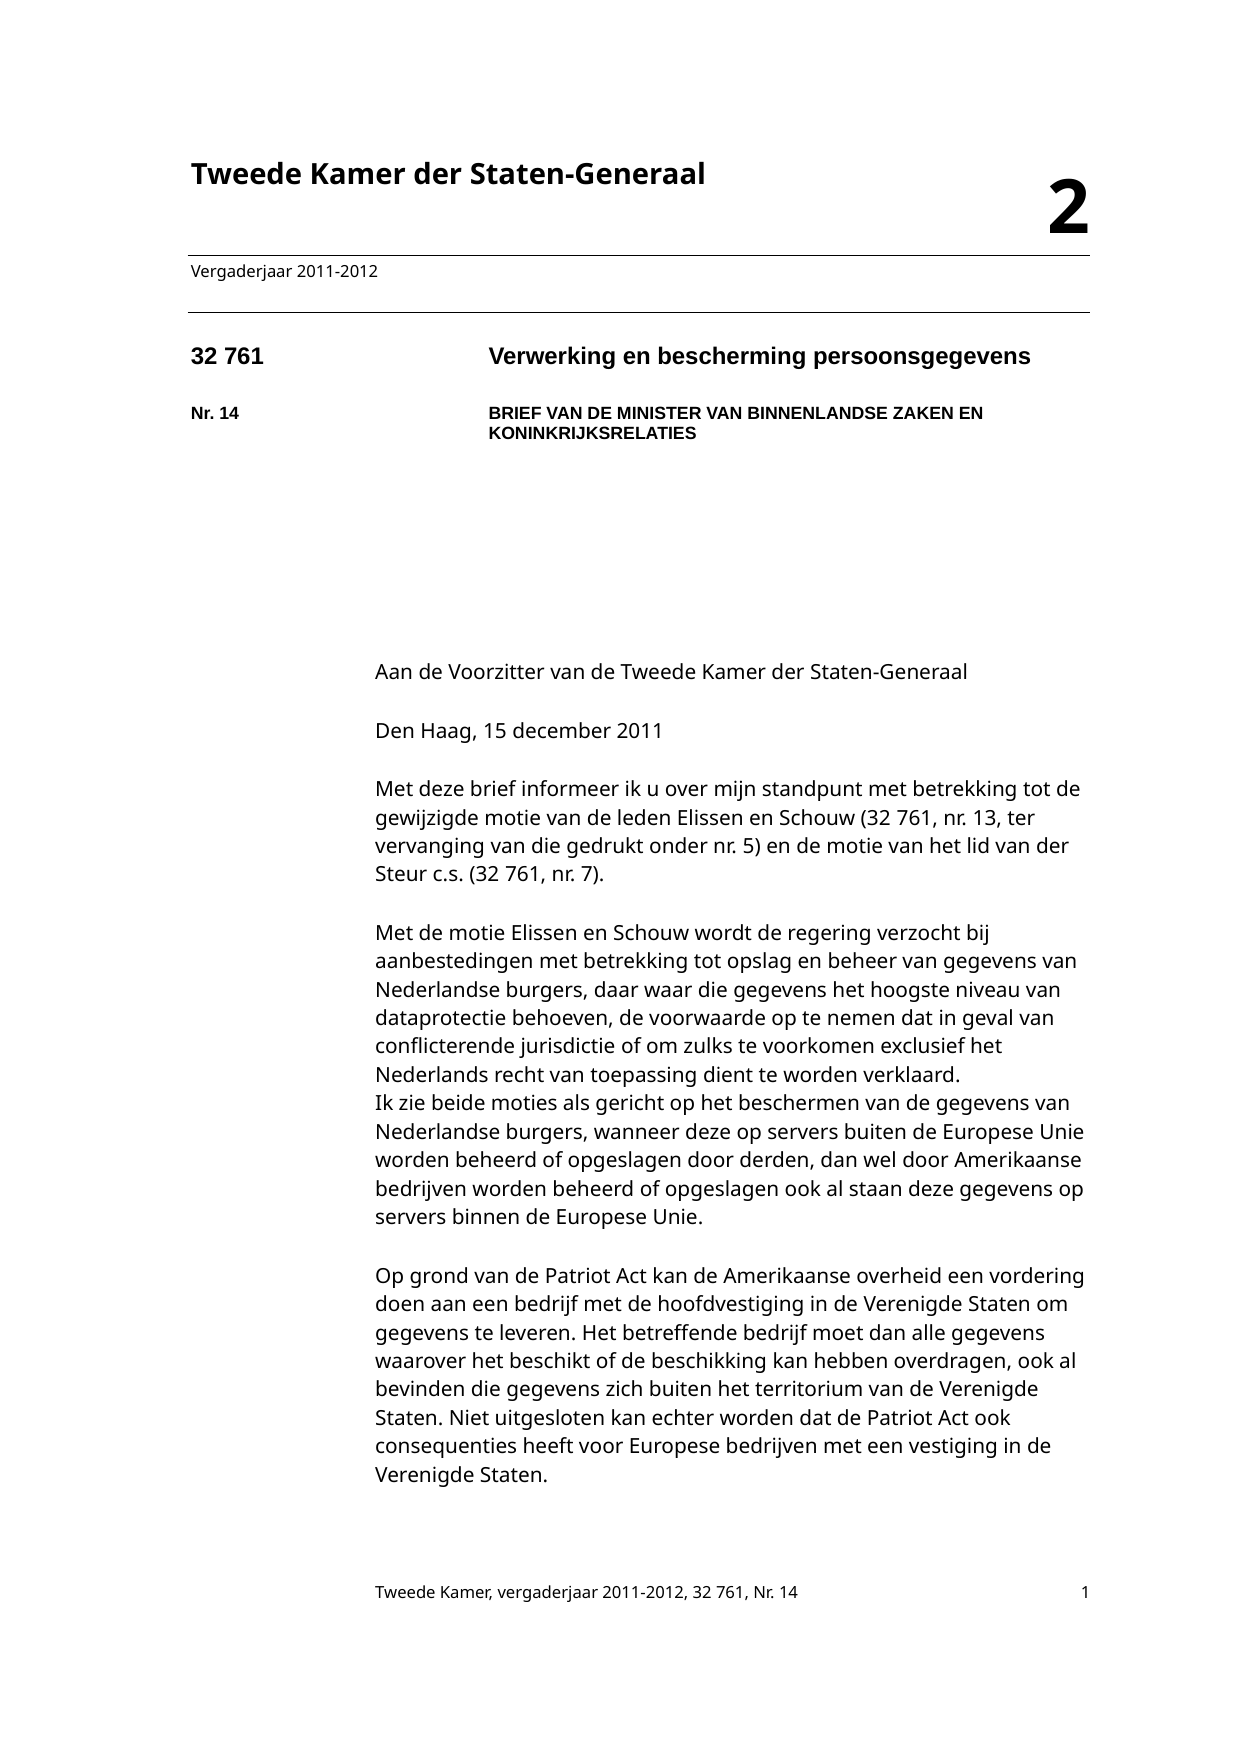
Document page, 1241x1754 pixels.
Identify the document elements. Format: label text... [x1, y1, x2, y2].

text Met deze brief informeer ik u over mijn standpunt met betrekking tot de gewijzigde motie van de leden Elissen en Schouw (32 761, nr. 13, ter vervanging van die gedrukt onder nr. 5) en de motie van het lid van der Steur c.s. (32 761, nr. 7). [375, 774, 1090, 888]
table_cell BRIEF VAN DE MINISTER VAN BINNENLANDSE ZAKEN EN KONINKRIJKSRELATIES [485, 399, 1090, 539]
text Op grond van de Patriot Act kan de Amerikaanse overheid een vordering doen aan een bedrijf met de hoofdvestiging in de Verenigde Staten om gegevens te leveren. Het betreffende bedrijf moet dan alle gegevens waarover het beschikt of de beschikking kan hebben overdragen, ook al bevinden die gegevens zich buiten het territorium van de Verenigde Staten. Niet uitgesloten kan echter worden dat de Patriot Act ook consequenties heeft voor Europese bedrijven met een vestiging in de Verenigde Staten. [375, 1261, 1090, 1488]
table_header Tweede Kamer der Staten-Generaal [188, 150, 909, 255]
table_header 2 [910, 150, 1090, 255]
table_cell [485, 256, 1090, 312]
text Aan de Voorzitter van de Tweede Kamer der Staten-Generaal [375, 657, 1090, 686]
text Met de motie Elissen en Schouw wordt de regering verzocht bij aanbestedingen met betrekking tot opslag en beheer van gegevens van Nederlandse burgers, daar waar die gegevens het hoogste niveau van dataprotectie behoeven, de voorwaarde op te nemen dat in geval van conflicterende jurisdictie of om zulks te voorkomen exclusief het Nederlands recht van toepassing dient te worden verklaard. [375, 918, 1090, 1088]
table_cell 32 761 [188, 339, 485, 399]
table_cell [188, 313, 485, 339]
text Ik zie beide moties als gericht op het beschermen van de gegevens van Nederlandse burgers, wanneer deze op servers buiten de Europese Unie worden beheerd of opgeslagen door derden, dan wel door Amerikaanse bedrijven worden beheerd of opgeslagen ook al staan deze gegevens op servers binnen de Europese Unie. [375, 1088, 1090, 1231]
table_cell Verwerking en bescherming persoonsgegevens [485, 339, 1090, 399]
table_cell Nr. 14 [188, 399, 485, 539]
table_cell [485, 313, 1090, 339]
text Den Haag, 15 december 2011 [375, 716, 1090, 744]
table_cell Vergaderjaar 2011-2012 [188, 256, 485, 312]
